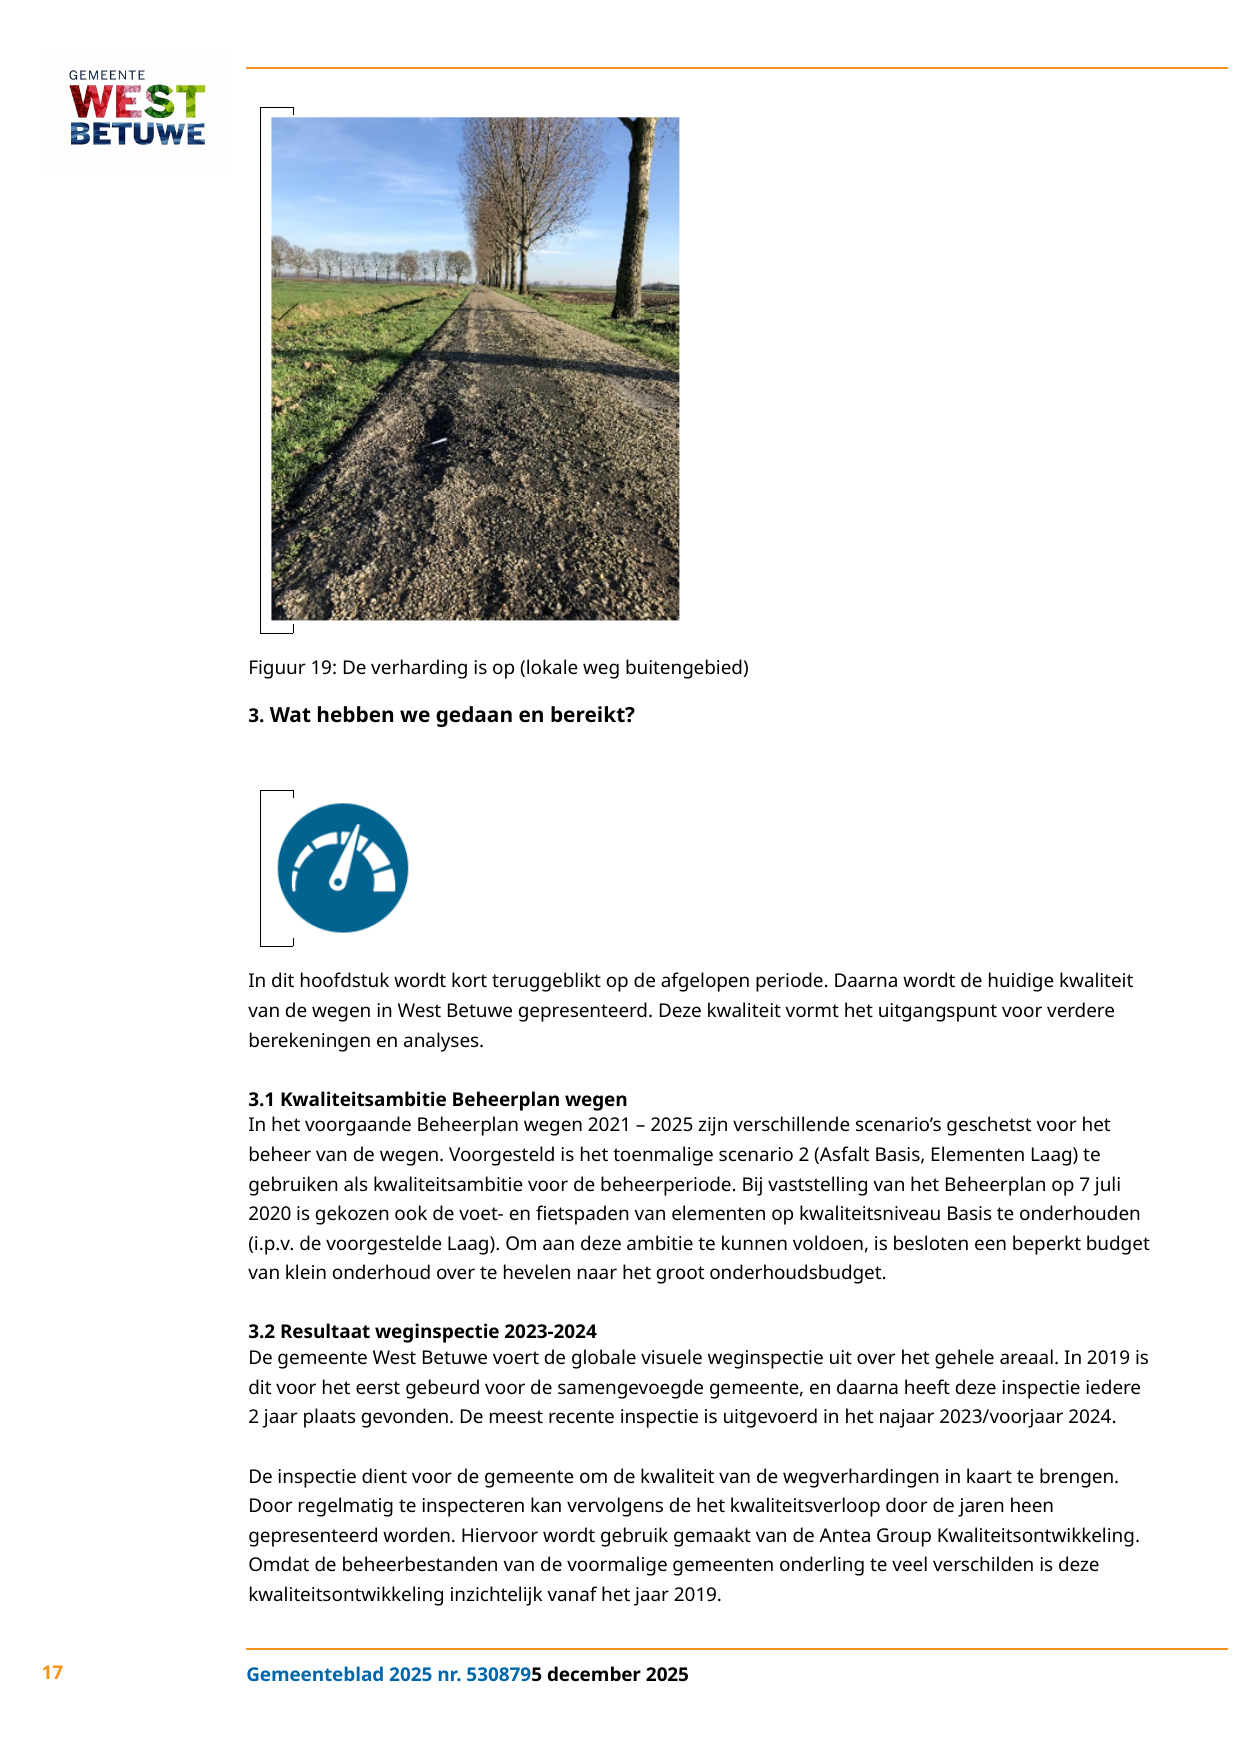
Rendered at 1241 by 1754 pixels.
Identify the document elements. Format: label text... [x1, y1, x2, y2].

text In het voorgaande Beheerplan wegen 2021 – 2025 zijn verschillende scenario’s geschetst voor het beheer van de wegen. Voorgesteld is het toenmalige scenario 2 (Asfalt Basis, Elementen Laag) te gebruiken als kwaliteitsambitie voor de beheerperiode. Bij vaststelling van het Beheerplan op 7 juli 2020 is gekozen ook de voet- en fietspaden van elementen op kwaliteitsniveau Basis te onderhouden (i.p.v. de voorgestelde Laag). Om aan deze ambitie te kunnen voldoen, is besloten een beperkt budget van klein onderhoud over te hevelen naar het groot onderhoudsbudget. [248, 1112, 1152, 1285]
text De gemeente West Betuwe voert de globale visuele weginspectie uit over het gehele areaal. In 2019 is dit voor het eerst gebeurd voor de samengevoegde gemeente, en daarna heeft deze inspectie iedere 2 jaar plaats gevonden. De meest recente inspectie is uitgevoerd in het najaar 2023/voorjaar 2024. [248, 1344, 1152, 1429]
text 3. Wat hebben we gedaan en bereikt? [248, 700, 1152, 728]
text Figuur 19: De verharding is op (lokale weg buitengebied) [248, 654, 1152, 680]
text 3.2 Resultaat weginspectie 2023-2024 [248, 1319, 1152, 1344]
picture [268, 798, 417, 938]
text In dit hoofdstuk wordt kort teruggeblikt op de afgelopen periode. Daarna wordt de huidige kwaliteit van de wegen in West Betuwe gepresenteerd. Deze kwaliteit vormt het uitgangspunt voor verdere berekeningen en analyses. [248, 968, 1152, 1052]
picture [268, 115, 683, 624]
picture [41, 47, 231, 172]
text De inspectie dient voor de gemeente om de kwaliteit van de wegverhardingen in kaart te brengen. Door regelmatig te inspecteren kan vervolgens de het kwaliteitsverloop door de jaren heen gepresenteerd worden. Hiervoor wordt gebruik gemaakt van de Antea Group Kwaliteitsontwikkeling. Omdat de beheerbestanden van de voormalige gemeenten onderling te veel verschilden is deze kwaliteitsontwikkeling inzichtelijk vanaf het jaar 2019. [248, 1463, 1152, 1607]
text 3.1 Kwaliteitsambitie Beheerplan wegen [248, 1086, 1152, 1112]
